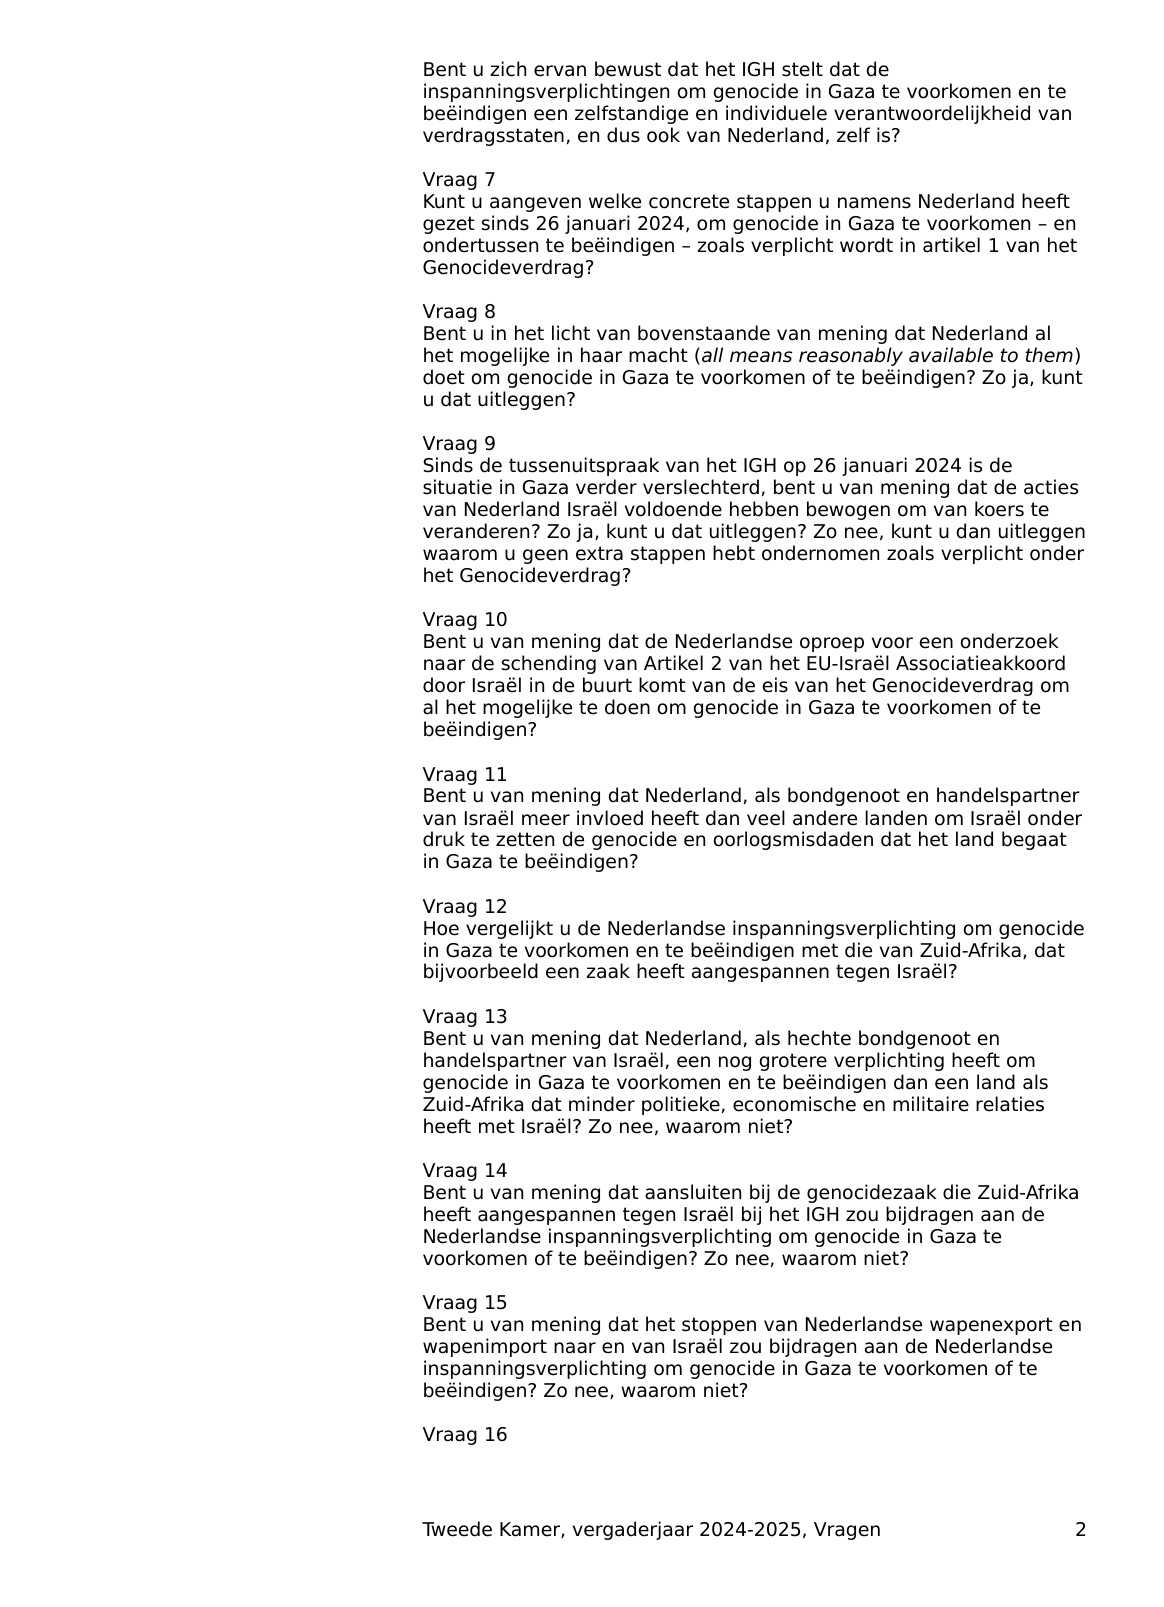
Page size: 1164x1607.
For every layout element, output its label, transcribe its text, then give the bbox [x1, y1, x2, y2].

text Bent u van mening dat aansluiten bij de genocidezaak die Zuid-Afrika heeft aangespannen tegen Israël bij het IGH zou bijdragen aan de Nederlandse inspanningsverplichting om genocide in Gaza te voorkomen of te beëindigen? Zo nee, waarom niet? [422, 1182, 1087, 1269]
text Vraag 10 [422, 609, 1087, 631]
text Bent u van mening dat Nederland, als bondgenoot en handelspartner van Israël meer invloed heeft dan veel andere landen om Israël onder druk te zetten de genocide en oorlogsmisdaden dat het land begaat in Gaza te beëindigen? [422, 785, 1087, 873]
text Vraag 14 [422, 1160, 1087, 1182]
text Bent u in het licht van bovenstaande van mening dat Nederland al het mogelijke in haar macht (all means reasonably available to them) doet om genocide in Gaza te voorkomen of te beëindigen? Zo ja, kunt u dat uitleggen? [422, 323, 1087, 411]
text Vraag 15 [422, 1292, 1087, 1314]
text Vraag 8 [422, 301, 1087, 323]
text Bent u van mening dat Nederland, als hechte bondgenoot en handelspartner van Israël, een nog grotere verplichting heeft om genocide in Gaza te voorkomen en te beëindigen dan een land als Zuid-Afrika dat minder politieke, economische en militaire relaties heeft met Israël? Zo nee, waarom niet? [422, 1028, 1087, 1137]
text Vraag 11 [422, 763, 1087, 785]
text Bent u van mening dat het stoppen van Nederlandse wapenexport en wapenimport naar en van Israël zou bijdragen aan de Nederlandse inspanningsverplichting om genocide in Gaza te voorkomen of te beëindigen? Zo nee, waarom niet? [422, 1314, 1087, 1402]
text Bent u van mening dat de Nederlandse oproep voor een onderzoek naar de schending van Artikel 2 van het EU-Israël Associatieakkoord door Israël in de buurt komt van de eis van het Genocideverdrag om al het mogelijke te doen om genocide in Gaza te voorkomen of te beëindigen? [422, 631, 1087, 741]
text Vraag 16 [422, 1424, 1087, 1446]
text Vraag 7 [422, 169, 1087, 191]
text Vraag 12 [422, 896, 1087, 917]
text Sinds de tussenuitspraak van het IGH op 26 januari 2024 is de situatie in Gaza verder verslechterd, bent u van mening dat de acties van Nederland Israël voldoende hebben bewogen om van koers te veranderen? Zo ja, kunt u dat uitleggen? Zo nee, kunt u dan uitleggen waarom u geen extra stappen hebt ondernomen zoals verplicht onder het Genocideverdrag? [422, 455, 1087, 587]
text Bent u zich ervan bewust dat het IGH stelt dat de inspanningsverplichtingen om genocide in Gaza te voorkomen en te beëindigen een zelfstandige en individuele verantwoordelijkheid van verdragsstaten, en dus ook van Nederland, zelf is? [422, 59, 1087, 147]
text Kunt u aangeven welke concrete stappen u namens Nederland heeft gezet sinds 26 januari 2024, om genocide in Gaza te voorkomen – en ondertussen te beëindigen – zoals verplicht wordt in artikel 1 van het Genocideverdrag? [422, 191, 1087, 279]
text Vraag 9 [422, 433, 1087, 455]
text Hoe vergelijkt u de Nederlandse inspanningsverplichting om genocide in Gaza te voorkomen en te beëindigen met die van Zuid-Afrika, dat bijvoorbeeld een zaak heeft aangespannen tegen Israël? [422, 917, 1087, 983]
text Vraag 13 [422, 1006, 1087, 1028]
